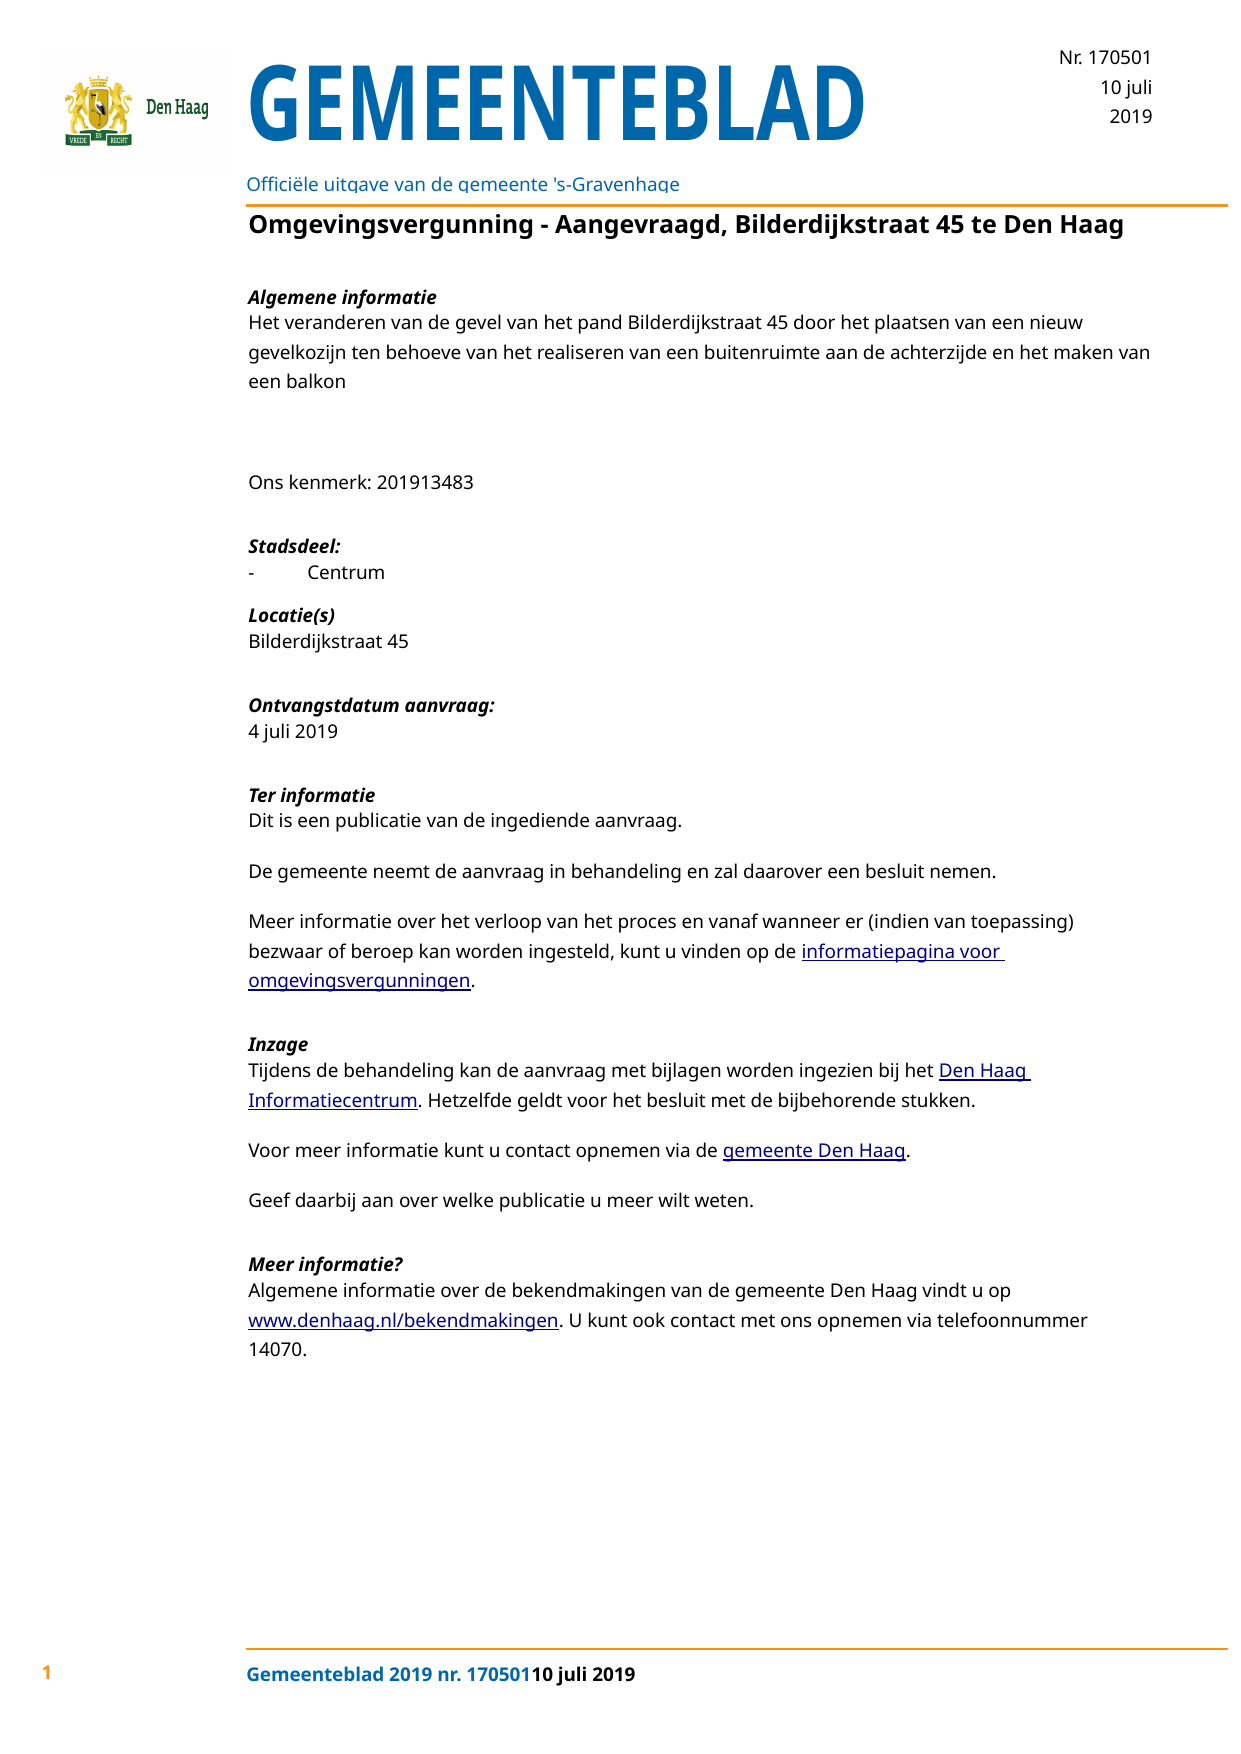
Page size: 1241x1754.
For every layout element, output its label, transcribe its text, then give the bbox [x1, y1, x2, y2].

text Voor meer informatie kunt u contact opnemen via de gemeente Den Haag. [248, 1137, 1152, 1163]
text Stadsdeel: [248, 533, 1152, 559]
text De gemeente neemt de aanvraag in behandeling en zal daarover een besluit nemen. [248, 858, 1152, 884]
text Omgevingsvergunning - Aangevraagd, Bilderdijkstraat 45 te Den Haag [248, 207, 1152, 241]
text Algemene informatie [248, 284, 1152, 309]
text Dit is een publicatie van de ingediende aanvraag. [248, 807, 1152, 833]
text Ontvangstdatum aanvraag: [248, 692, 1152, 718]
text Geef daarbij aan over welke publicatie u meer wilt weten. [248, 1188, 1152, 1213]
text Meer informatie over het verloop van het proces en vanaf wanneer er (indien van toepassing) bezwaar of beroep kan worden ingesteld, kunt u vinden op de informatiepagina voor omgevingsvergunningen. [248, 908, 1152, 993]
picture [41, 47, 231, 172]
text Tijdens de behandeling kan de aanvraag met bijlagen worden ingezien bij het Den Haag Informatiecentrum. Hetzelfde geldt voor het besluit met de bijbehorende stukken. [248, 1057, 1152, 1112]
text Meer informatie? [248, 1252, 1152, 1277]
text Ons kenmerk: 201913483 [248, 469, 1152, 495]
text 4 juli 2019 [248, 718, 1152, 743]
text Locatie(s) [248, 602, 1152, 628]
text Algemene informatie over de bekendmakingen van de gemeente Den Haag vindt u op www.denhaag.nl/bekendmakingen. U kunt ook contact met ons opnemen via telefoonnummer 14070. [248, 1277, 1152, 1362]
text Inzage [248, 1031, 1152, 1057]
text Het veranderen van de gevel van het pand Bilderdijkstraat 45 door het plaatsen van een nieuw gevelkozijn ten behoeve van het realiseren van een buitenruimte aan de achterzijde en het maken van een balkon [248, 309, 1152, 394]
list Centrum [248, 559, 1152, 585]
text Bilderdijkstraat 45 [248, 628, 1152, 654]
text Ter informatie [248, 782, 1152, 807]
